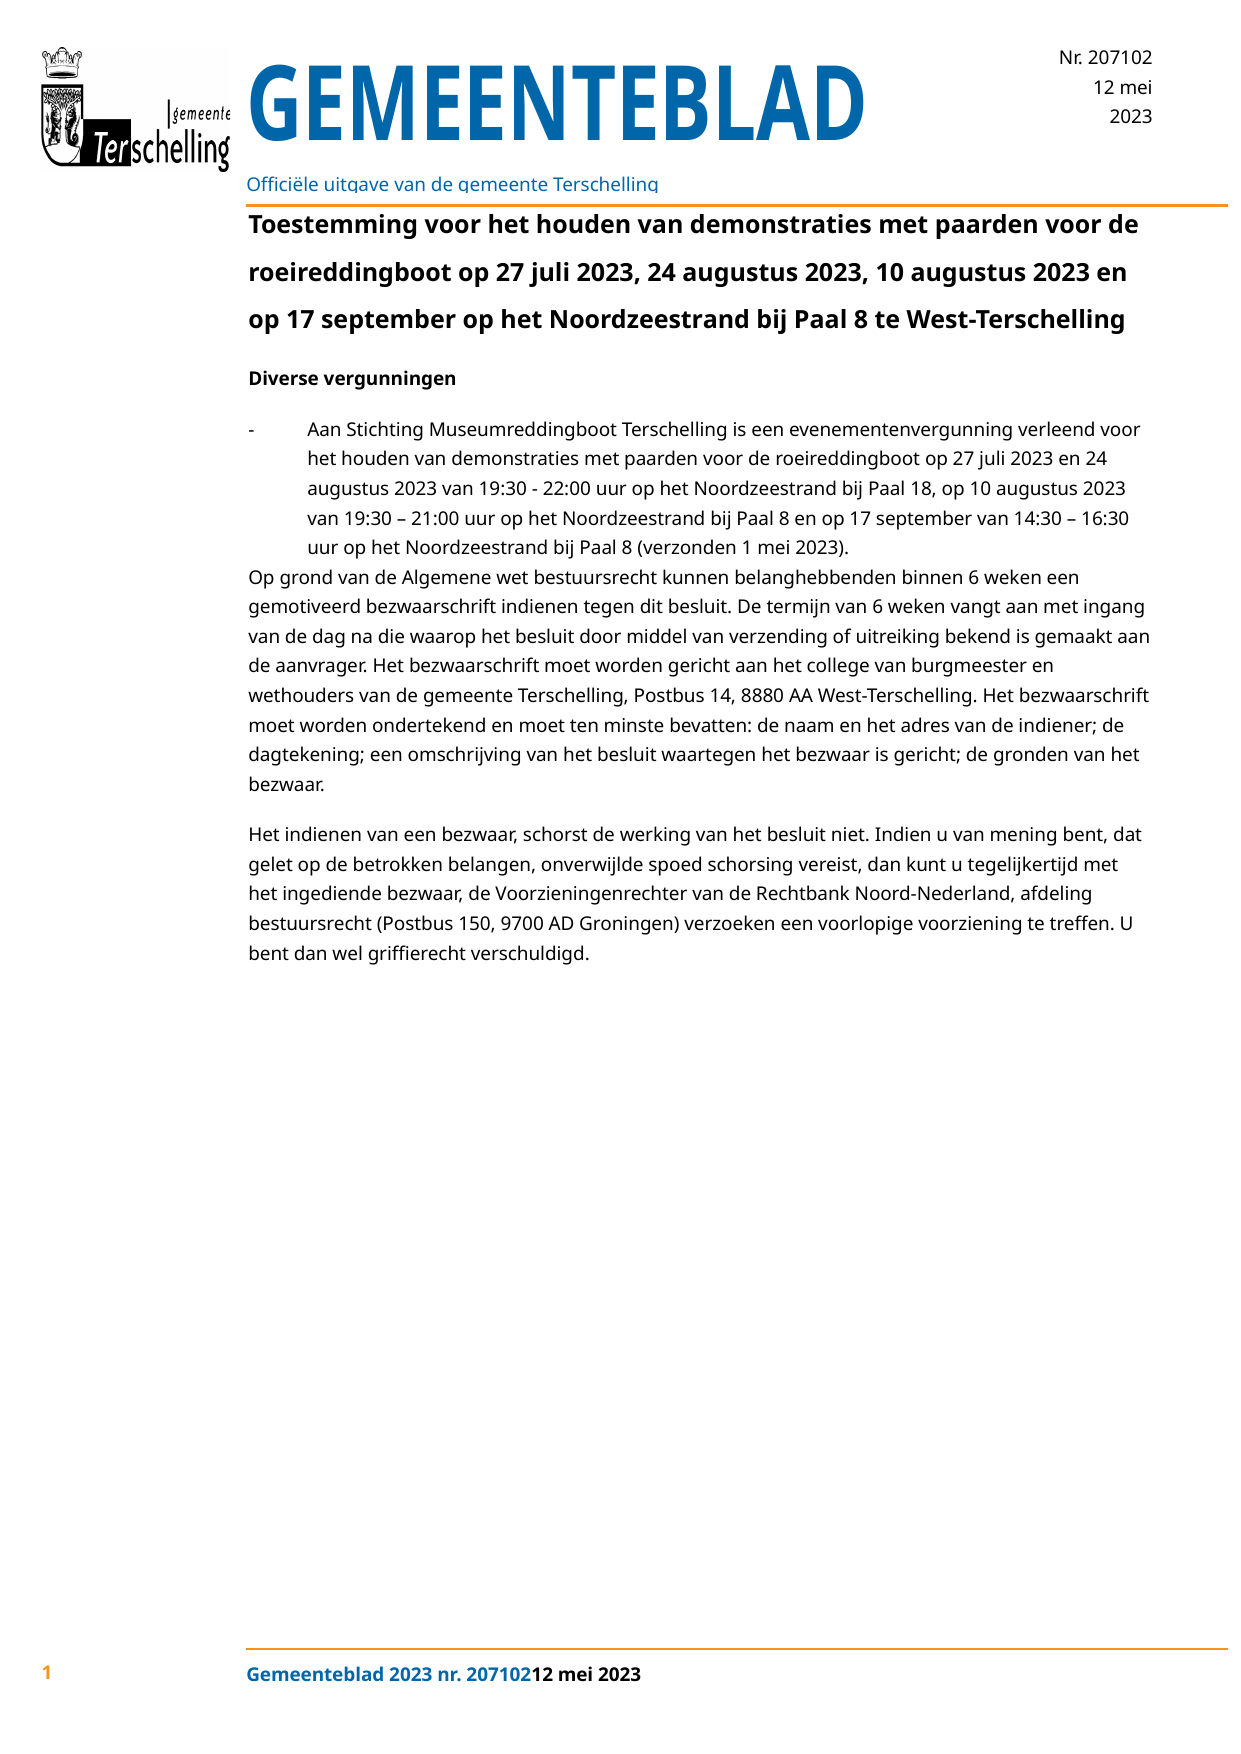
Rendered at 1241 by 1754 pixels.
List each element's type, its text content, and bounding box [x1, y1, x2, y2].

list Aan Stichting Museumreddingboot Terschelling is een evenementenvergunning verleend voor het houden van demonstraties met paarden voor de roeireddingboot op 27 juli 2023 en 24 augustus 2023 van 19:30 - 22:00 uur op het Noordzeestrand bij Paal 18, op 10 augustus 2023 van 19:30 – 21:00 uur op het Noordzeestrand bij Paal 8 en op 17 september van 14:30 – 16:30 uur op het Noordzeestrand bij Paal 8 (verzonden 1 mei 2023). [248, 416, 1152, 560]
text Toestemming voor het houden van demonstraties met paarden voor de roeireddingboot op 27 juli 2023, 24 augustus 2023, 10 augustus 2023 en op 17 september op het Noordzeestrand bij Paal 8 te West-Terschelling [248, 207, 1152, 336]
text Het indienen van een bezwaar, schorst de werking van het besluit niet. Indien u van mening bent, dat gelet op de betrokken belangen, onverwijlde spoed schorsing vereist, dan kunt u tegelijkertijd met het ingediende bezwaar, de Voorzieningenrechter van de Rechtbank Noord-Nederland, afdeling bestuursrecht (Postbus 150, 9700 AD Groningen) verzoeken een voorlopige voorziening te treffen. U bent dan wel griffierecht verschuldigd. [248, 821, 1152, 965]
text Op grond van de Algemene wet bestuursrecht kunnen belanghebbenden binnen 6 weken een gemotiveerd bezwaarschrift indienen tegen dit besluit. De termijn van 6 weken vangt aan met ingang van de dag na die waarop het besluit door middel van verzending of uitreiking bekend is gemaakt aan de aanvrager. Het bezwaarschrift moet worden gericht aan het college van burgmeester en wethouders van de gemeente Terschelling, Postbus 14, 8880 AA West-Terschelling. Het bezwaarschrift moet worden ondertekend en moet ten minste bevatten: de naam en het adres van de indiener; de dagtekening; een omschrijving van het besluit waartegen het bezwaar is gericht; de gronden van het bezwaar. [248, 564, 1152, 797]
text Diverse vergunningen [248, 366, 1152, 391]
picture [41, 47, 231, 172]
